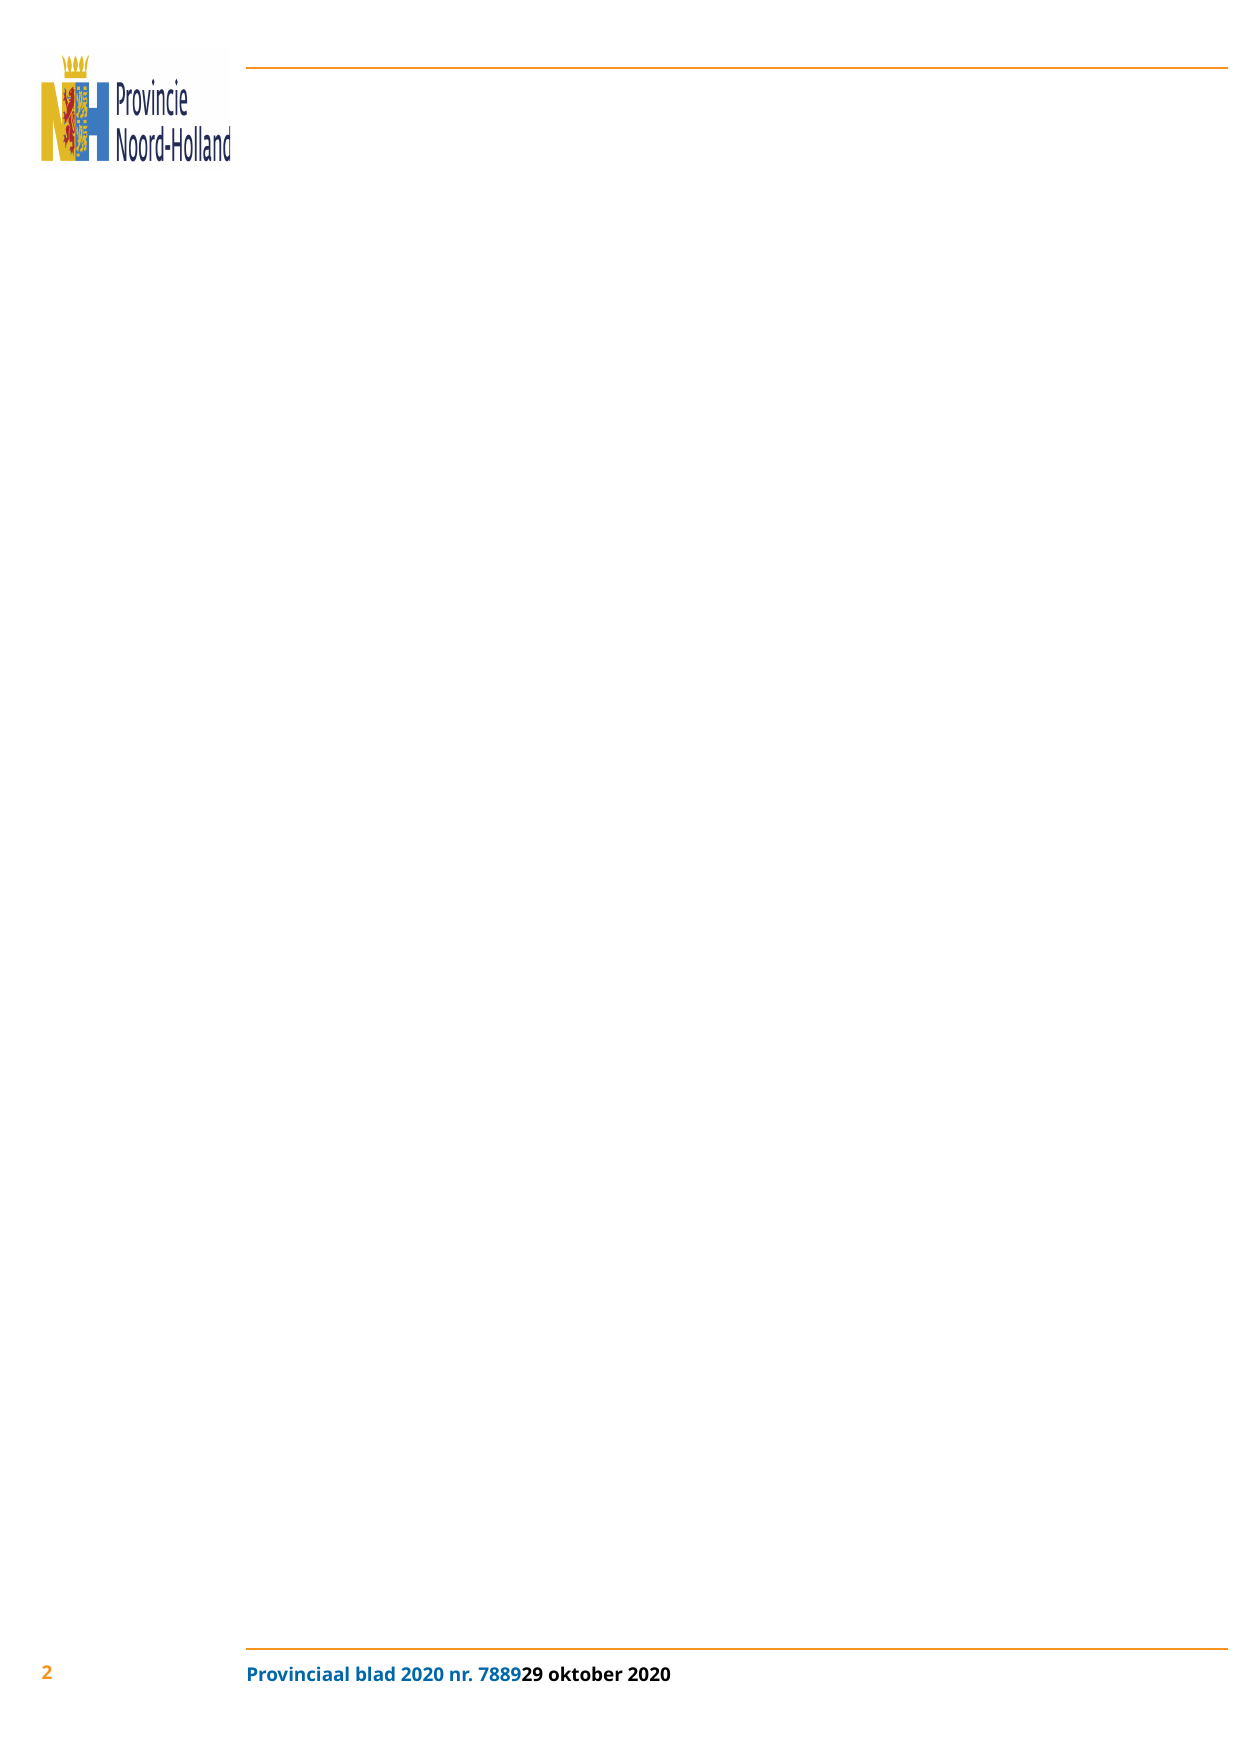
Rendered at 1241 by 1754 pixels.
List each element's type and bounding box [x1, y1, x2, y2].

picture [41, 47, 231, 172]
